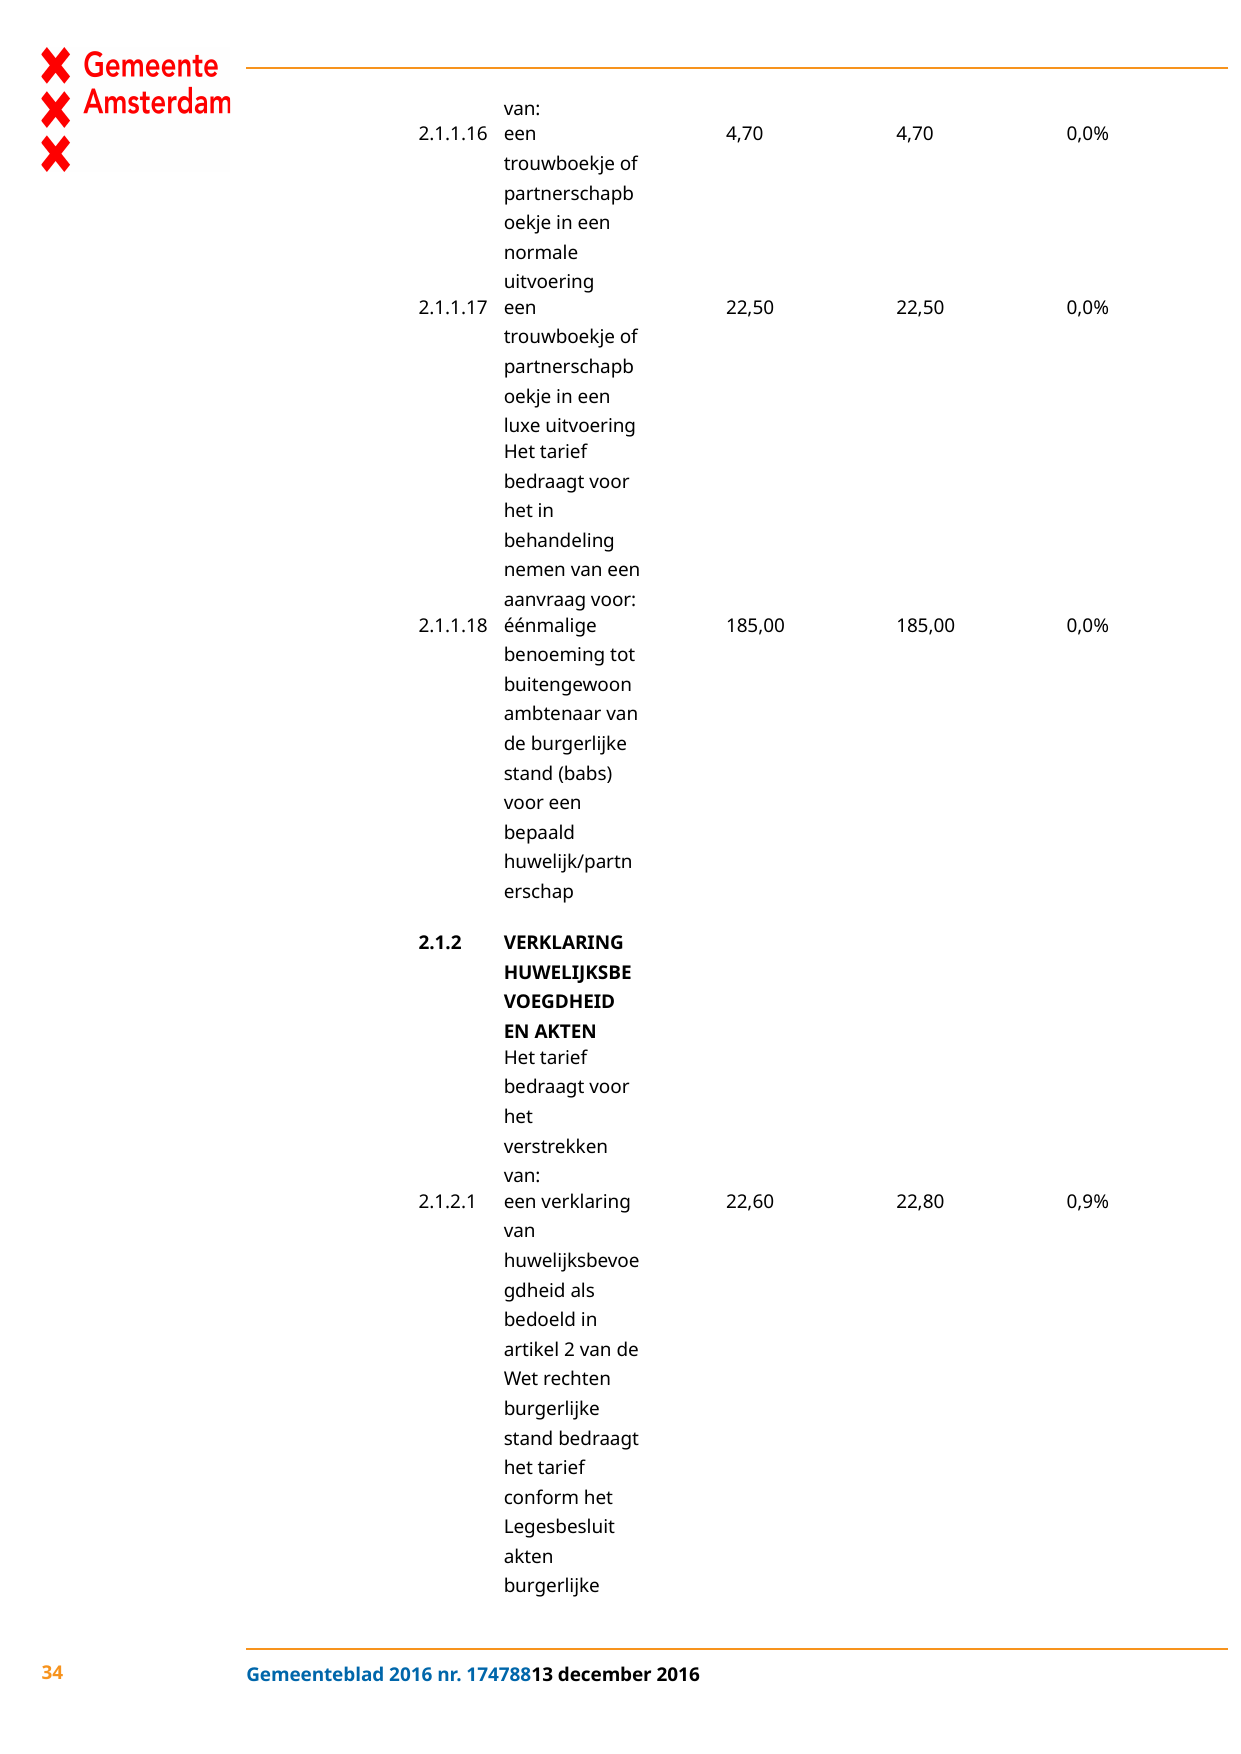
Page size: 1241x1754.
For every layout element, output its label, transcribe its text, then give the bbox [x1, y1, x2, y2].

table_cell [981, 612, 1066, 904]
table_cell [248, 121, 333, 294]
table_cell [981, 1044, 1066, 1188]
table_cell 4,70 [896, 121, 981, 294]
table_cell [418, 438, 503, 612]
table_cell [333, 95, 418, 121]
table_cell [333, 1188, 418, 1598]
table_cell 22,60 [726, 1188, 811, 1598]
table_cell [641, 1188, 726, 1598]
table_cell [641, 95, 726, 121]
table_cell [333, 1044, 418, 1188]
table_cell [896, 1044, 981, 1188]
table_cell [248, 904, 333, 929]
table_cell [896, 930, 981, 1044]
table_cell [641, 438, 726, 612]
table_cell van: [504, 95, 641, 121]
table_cell 0,0% [1066, 612, 1152, 904]
table_cell een trouwboekje of partnerschapboekje in een normale uitvoering [504, 121, 641, 294]
table_cell [1066, 1044, 1152, 1188]
table_cell [248, 95, 333, 121]
table_cell [1066, 95, 1152, 121]
table_cell [248, 930, 333, 1044]
table_cell 2.1.2 [418, 930, 503, 1044]
table_cell [641, 294, 726, 438]
table_cell éénmalige benoeming tot buitengewoon ambtenaar van de burgerlijke stand (babs) voor een bepaald huwelijk/partnerschap [504, 612, 641, 904]
table_cell [641, 1044, 726, 1188]
table_cell [726, 904, 811, 929]
table_cell [333, 904, 418, 929]
table_cell [896, 95, 981, 121]
table_cell [726, 1044, 811, 1188]
table_cell [811, 1188, 896, 1598]
table_cell [333, 930, 418, 1044]
table_cell [981, 294, 1066, 438]
table_cell 0,0% [1066, 294, 1152, 438]
table_cell 4,70 [726, 121, 811, 294]
table_cell Het tarief bedraagt voor het in behandeling nemen van een aanvraag voor: [504, 438, 641, 612]
table_cell een verklaring van huwelijksbevoegdheid als bedoeld in artikel 2 van de Wet rechten burgerlijke stand bedraagt het tarief conform het Legesbesluit akten burgerlijke [504, 1188, 641, 1598]
table_cell [1066, 930, 1152, 1044]
table_cell [641, 612, 726, 904]
table_cell 0,0% [1066, 121, 1152, 294]
picture [41, 47, 231, 172]
table_cell [418, 1044, 503, 1188]
table_cell 2.1.2.1 [418, 1188, 503, 1598]
table_cell [1066, 904, 1152, 929]
table_cell [811, 121, 896, 294]
table_cell [418, 95, 503, 121]
table_cell [333, 294, 418, 438]
table_cell [248, 294, 333, 438]
table_cell [248, 612, 333, 904]
table_cell [333, 438, 418, 612]
table_cell [726, 438, 811, 612]
table_cell 185,00 [896, 612, 981, 904]
table_cell [641, 904, 726, 929]
table_cell [641, 121, 726, 294]
table_cell 22,80 [896, 1188, 981, 1598]
table_cell [418, 904, 503, 929]
table_cell 185,00 [726, 612, 811, 904]
table_cell [1066, 438, 1152, 612]
table_cell [811, 904, 896, 929]
table_cell [248, 1044, 333, 1188]
table_cell [641, 930, 726, 1044]
table_cell [811, 95, 896, 121]
table_cell [333, 612, 418, 904]
table_cell [811, 612, 896, 904]
table_cell [248, 1188, 333, 1598]
table_cell [896, 438, 981, 612]
table_cell [981, 904, 1066, 929]
table_cell 2.1.1.18 [418, 612, 503, 904]
table_cell [811, 294, 896, 438]
table_cell 22,50 [896, 294, 981, 438]
table_cell [248, 438, 333, 612]
table_cell [811, 1044, 896, 1188]
table_cell [726, 95, 811, 121]
table_cell [981, 1188, 1066, 1598]
table_cell [981, 95, 1066, 121]
table_cell [811, 930, 896, 1044]
table_cell 22,50 [726, 294, 811, 438]
table_cell [896, 904, 981, 929]
table_cell [333, 121, 418, 294]
table_cell [981, 930, 1066, 1044]
table_cell [811, 438, 896, 612]
table_cell 2.1.1.16 [418, 121, 503, 294]
table_cell een trouwboekje of partnerschapboekje in een luxe uitvoering [504, 294, 641, 438]
table_cell Het tarief bedraagt voor het verstrekken van: [504, 1044, 641, 1188]
table_cell [726, 930, 811, 1044]
table_cell 0,9% [1066, 1188, 1152, 1598]
table_cell 2.1.1.17 [418, 294, 503, 438]
table_cell [981, 121, 1066, 294]
table_cell VERKLARING HUWELIJKSBEVOEGDHEID EN AKTEN [504, 930, 641, 1044]
table_cell [981, 438, 1066, 612]
table_cell [504, 904, 641, 929]
